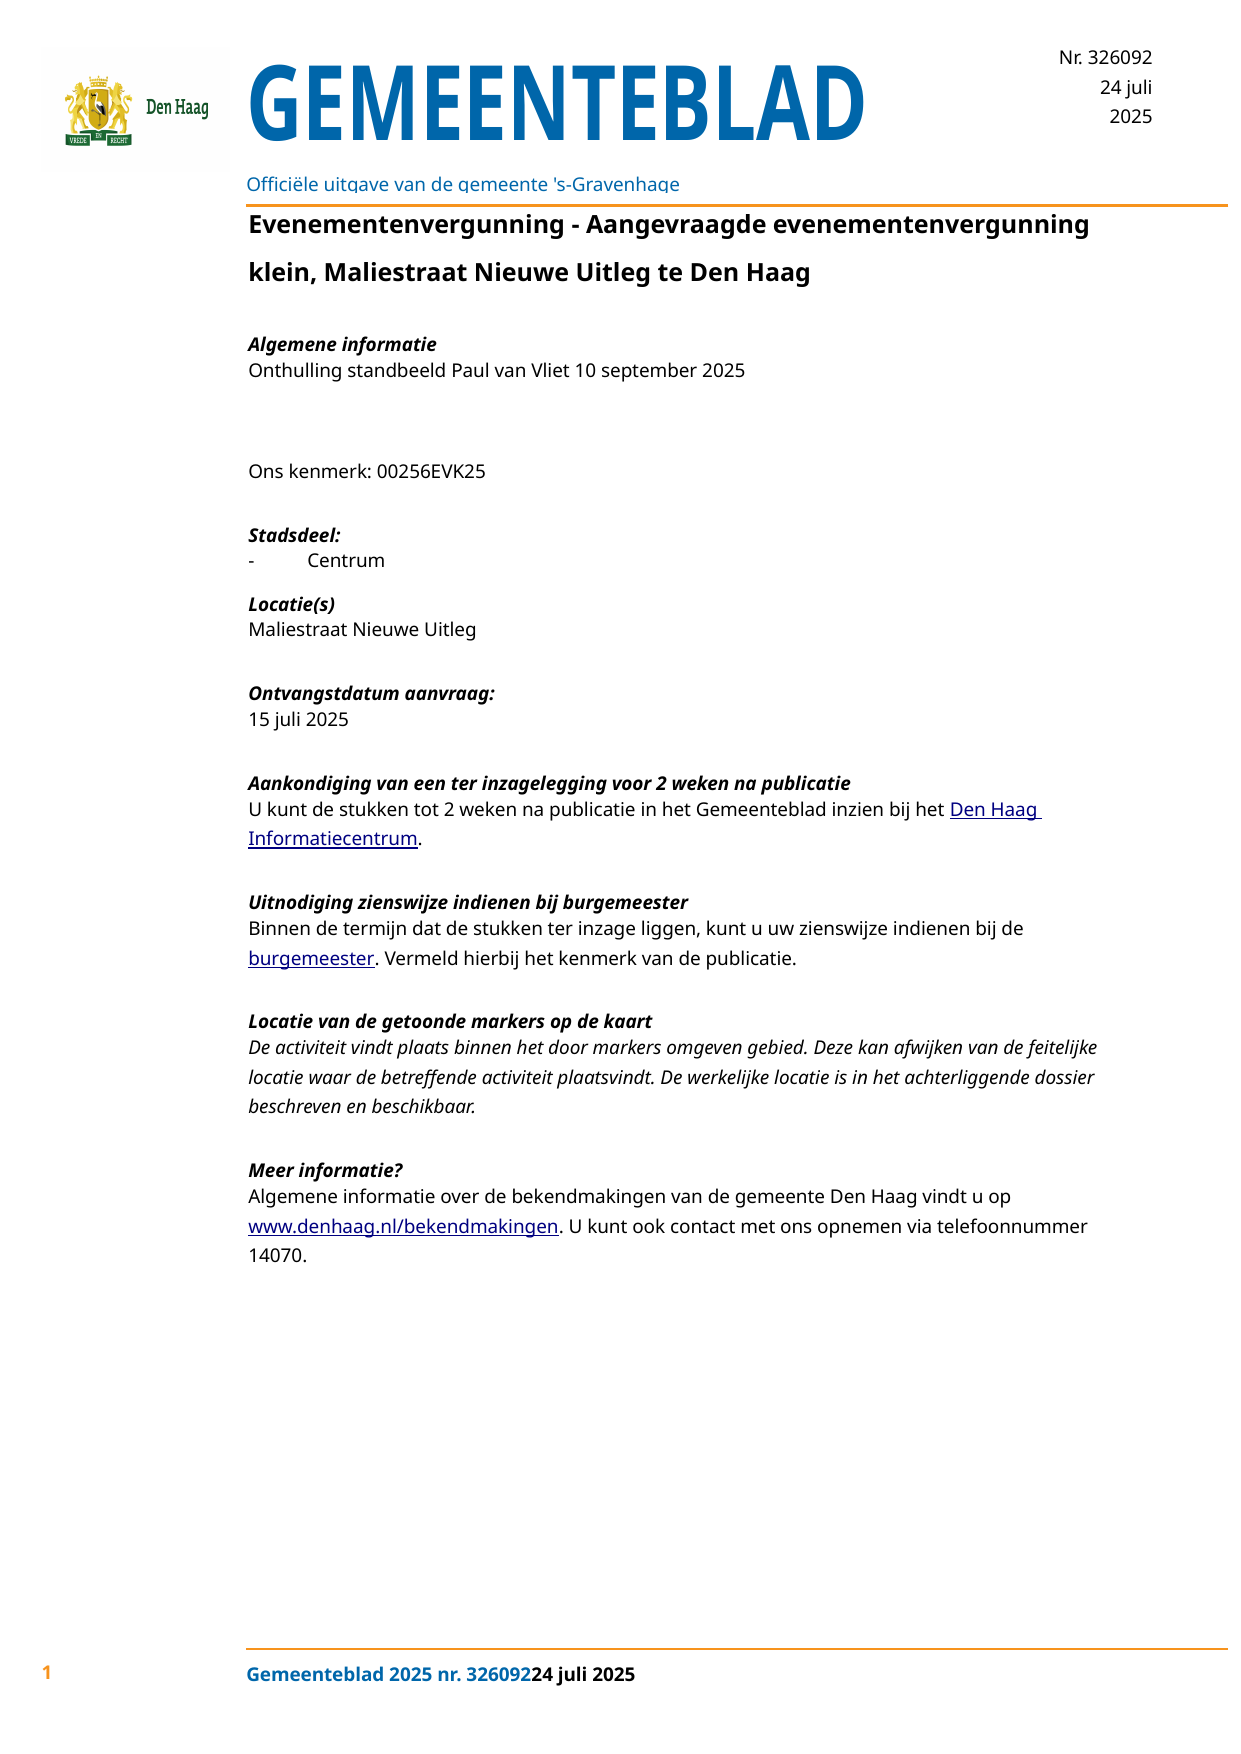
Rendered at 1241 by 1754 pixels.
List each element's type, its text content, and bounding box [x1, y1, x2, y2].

text Locatie(s) [248, 591, 1152, 617]
text Algemene informatie [248, 331, 1152, 357]
text Maliestraat Nieuwe Uitleg [248, 617, 1152, 642]
text Binnen de termijn dat de stukken ter inzage liggen, kunt u uw zienswijze indienen bij de burgemeester. Vermeld hierbij het kenmerk van de publicatie. [248, 915, 1152, 971]
text De activiteit vindt plaats binnen het door markers omgeven gebied. Deze kan afwijken van de feitelijke locatie waar de betreffende activiteit plaatsvindt. De werkelijke locatie is in het achterliggende dossier beschreven en beschikbaar. [248, 1034, 1152, 1119]
text Evenementenvergunning - Aangevraagde evenementenvergunning klein, Maliestraat Nieuwe Uitleg te Den Haag [248, 207, 1152, 288]
text Aankondiging van een ter inzagelegging voor 2 weken na publicatie [248, 770, 1152, 796]
text Stadsdeel: [248, 522, 1152, 548]
text Ontvangstdatum aanvraag: [248, 681, 1152, 706]
text 15 juli 2025 [248, 706, 1152, 732]
text Locatie van de getoonde markers op de kaart [248, 1009, 1152, 1034]
text Meer informatie? [248, 1158, 1152, 1183]
text Algemene informatie over de bekendmakingen van de gemeente Den Haag vindt u op www.denhaag.nl/bekendmakingen. U kunt ook contact met ons opnemen via telefoonnummer 14070. [248, 1183, 1152, 1268]
list Centrum [248, 548, 1152, 573]
text U kunt de stukken tot 2 weken na publicatie in het Gemeenteblad inzien bij het Den Haag Informatiecentrum. [248, 796, 1152, 851]
text Ons kenmerk: 00256EVK25 [248, 458, 1152, 484]
text Onthulling standbeeld Paul van Vliet 10 september 2025 [248, 357, 1152, 383]
text Uitnodiging zienswijze indienen bij burgemeester [248, 889, 1152, 915]
picture [41, 47, 231, 172]
